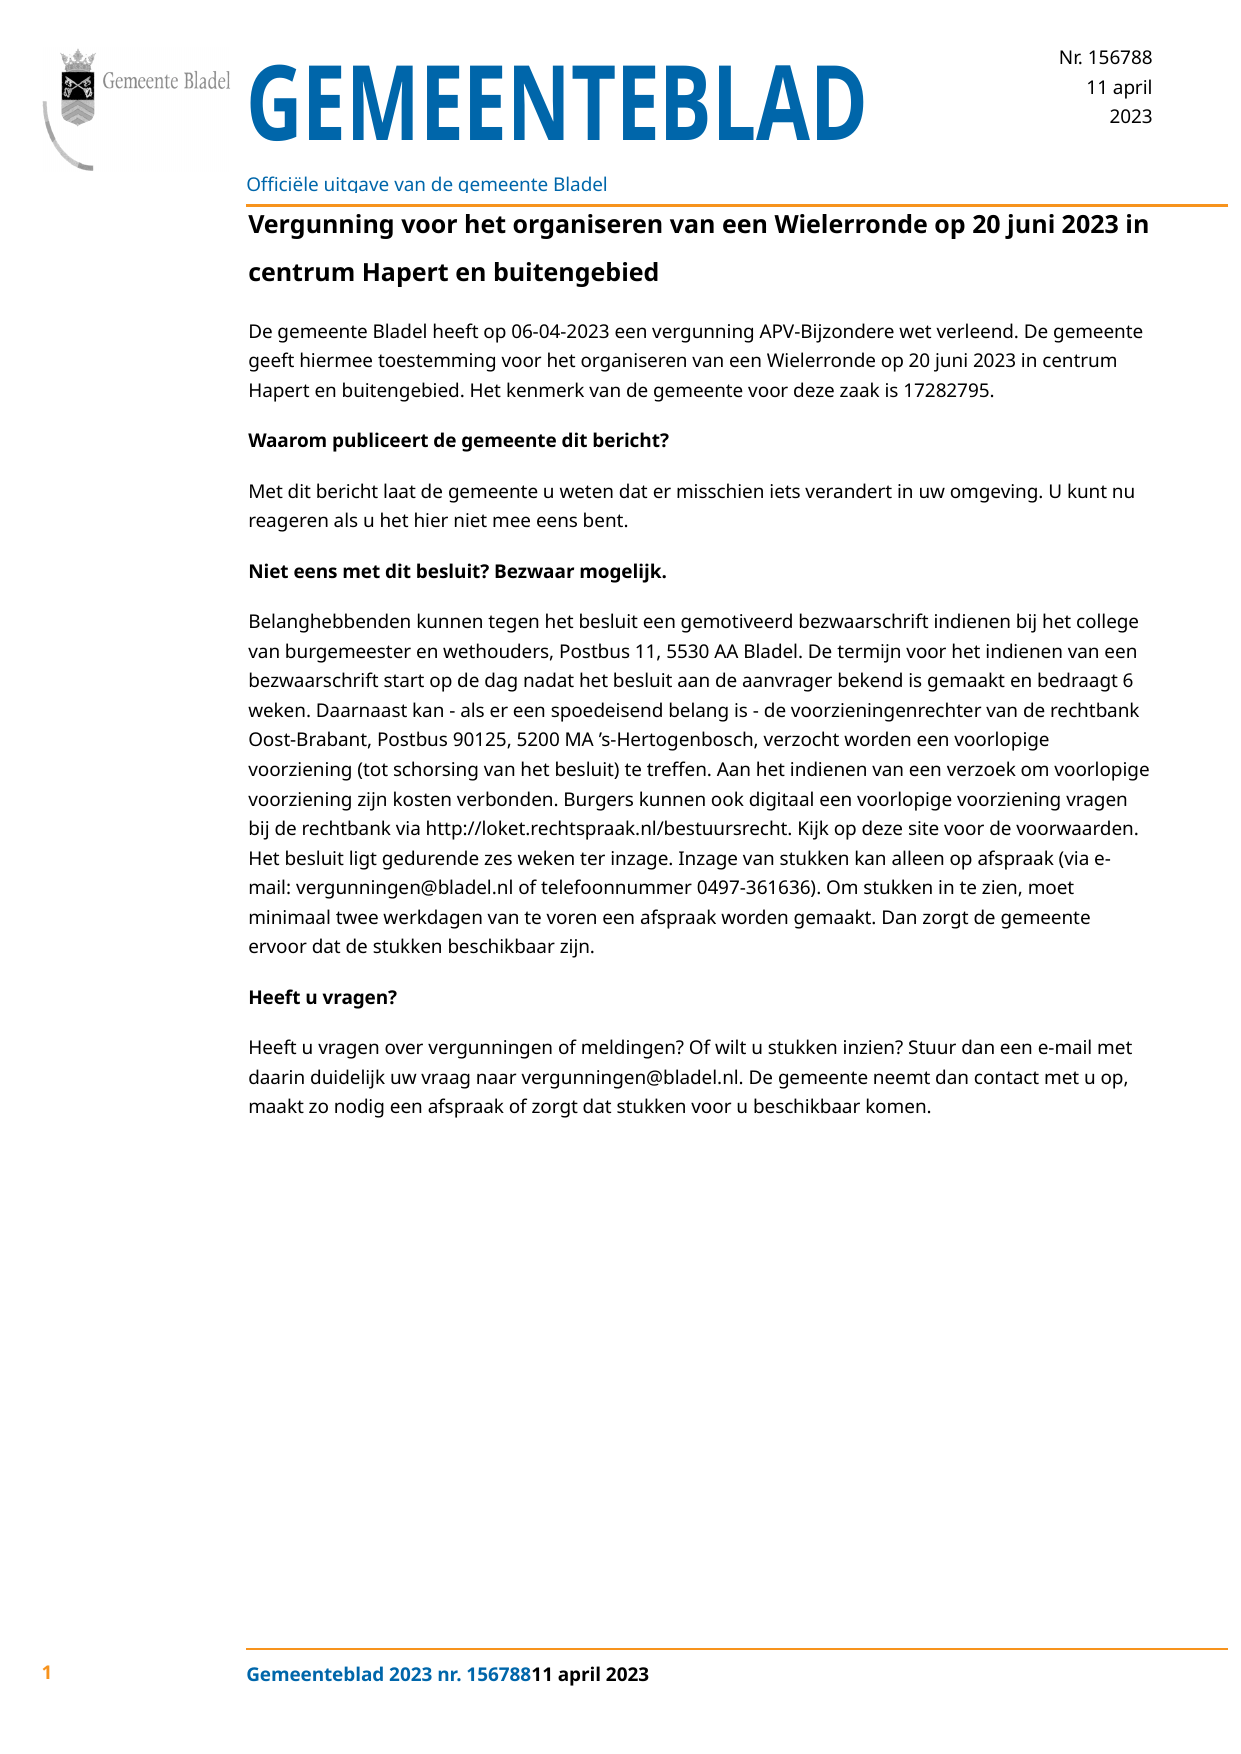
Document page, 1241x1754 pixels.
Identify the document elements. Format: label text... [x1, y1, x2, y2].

text Waarom publiceert de gemeente dit bericht? [248, 427, 1152, 453]
picture [41, 47, 231, 172]
text De gemeente Bladel heeft op 06-04-2023 een vergunning APV-Bijzondere wet verleend. De gemeente geeft hiermee toestemming voor het organiseren van een Wielerronde op 20 juni 2023 in centrum Hapert en buitengebied. Het kenmerk van de gemeente voor deze zaak is 17282795. [248, 318, 1152, 403]
text Met dit bericht laat de gemeente u weten dat er misschien iets verandert in uw omgeving. U kunt nu reageren als u het hier niet mee eens bent. [248, 478, 1152, 533]
text Heeft u vragen? [248, 984, 1152, 1010]
text Heeft u vragen over vergunningen of meldingen? Of wilt u stukken inzien? Stuur dan een e-mail met daarin duidelijk uw vraag naar vergunningen@bladel.nl. De gemeente neemt dan contact met u op, maakt zo nodig een afspraak of zorgt dat stukken voor u beschikbaar komen. [248, 1034, 1152, 1119]
text Niet eens met dit besluit? Bezwaar mogelijk. [248, 558, 1152, 584]
text Vergunning voor het organiseren van een Wielerronde op 20 juni 2023 in centrum Hapert en buitengebied [248, 207, 1152, 288]
text Belanghebbenden kunnen tegen het besluit een gemotiveerd bezwaarschrift indienen bij het college van burgemeester en wethouders, Postbus 11, 5530 AA Bladel. De termijn voor het indienen van een bezwaarschrift start op de dag nadat het besluit aan de aanvrager bekend is gemaakt en bedraagt 6 weken. Daarnaast kan - als er een spoedeisend belang is - de voorzieningenrechter van de rechtbank Oost-Brabant, Postbus 90125, 5200 MA ’s-Hertogenbosch, verzocht worden een voorlopige voorziening (tot schorsing van het besluit) te treffen. Aan het indienen van een verzoek om voorlopige voorziening zijn kosten verbonden. Burgers kunnen ook digitaal een voorlopige voorziening vragen bij de rechtbank via http://loket.rechtspraak.nl/bestuursrecht. Kijk op deze site voor de voorwaarden. Het besluit ligt gedurende zes weken ter inzage. Inzage van stukken kan alleen op afspraak (via e-mail: vergunningen@bladel.nl of telefoonnummer 0497-361636). Om stukken in te zien, moet minimaal twee werkdagen van te voren een afspraak worden gemaakt. Dan zorgt de gemeente ervoor dat de stukken beschikbaar zijn. [248, 608, 1152, 959]
